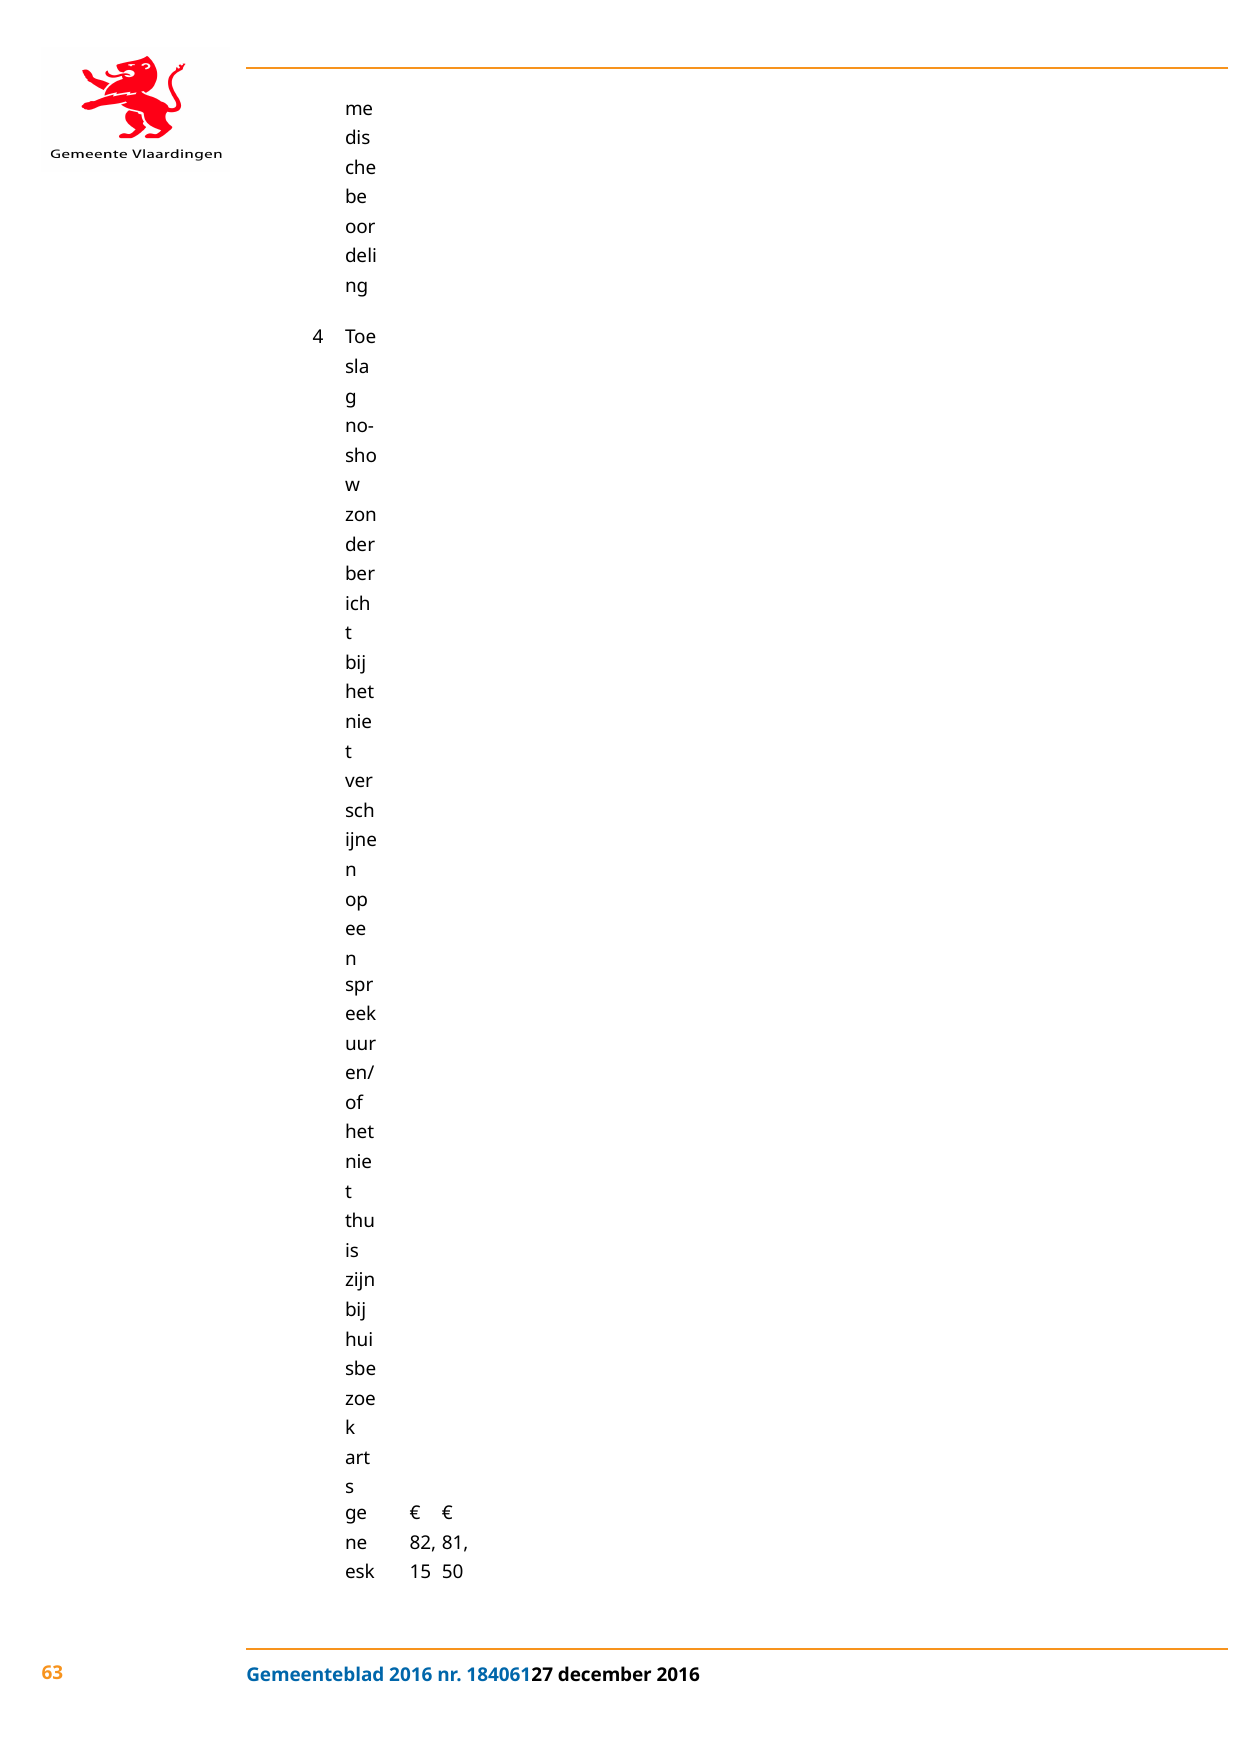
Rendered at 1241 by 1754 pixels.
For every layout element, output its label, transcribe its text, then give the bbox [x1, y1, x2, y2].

table_cell [409, 324, 442, 971]
table_cell [248, 298, 280, 324]
table_cell [280, 95, 312, 298]
table_cell [409, 971, 442, 1499]
table_cell [377, 971, 409, 1499]
table_cell [248, 324, 280, 971]
table_cell [248, 1499, 280, 1584]
table_cell [442, 324, 474, 971]
table_cell € 81,50 [442, 1499, 474, 1584]
table_cell Toeslag no-show zonder bericht bij het niet verschijnen op een [345, 324, 377, 971]
table_cell [280, 971, 312, 1499]
table_cell [377, 298, 409, 324]
table_cell [442, 971, 474, 1499]
table_cell [313, 971, 345, 1499]
table_cell [313, 95, 345, 298]
table_cell [377, 1499, 409, 1584]
table_cell [248, 971, 280, 1499]
table_cell [280, 324, 312, 971]
table_cell [442, 298, 474, 324]
table_cell 4 [313, 324, 345, 971]
table_cell geneesk [345, 1499, 377, 1584]
table_cell [345, 298, 377, 324]
table_cell [377, 324, 409, 971]
table_cell [280, 1499, 312, 1584]
table_cell medische beoordeling [345, 95, 377, 298]
table_cell € 82,15 [409, 1499, 442, 1584]
table_cell [377, 95, 409, 298]
table_cell [313, 1499, 345, 1584]
picture [41, 47, 231, 172]
table_cell [409, 95, 442, 298]
table_cell spreekuur en/of het niet thuis zijn bij huisbezoek arts [345, 971, 377, 1499]
table_cell [248, 95, 280, 298]
table_cell [442, 95, 474, 298]
table_cell [313, 298, 345, 324]
table_cell [409, 298, 442, 324]
table_cell [280, 298, 312, 324]
